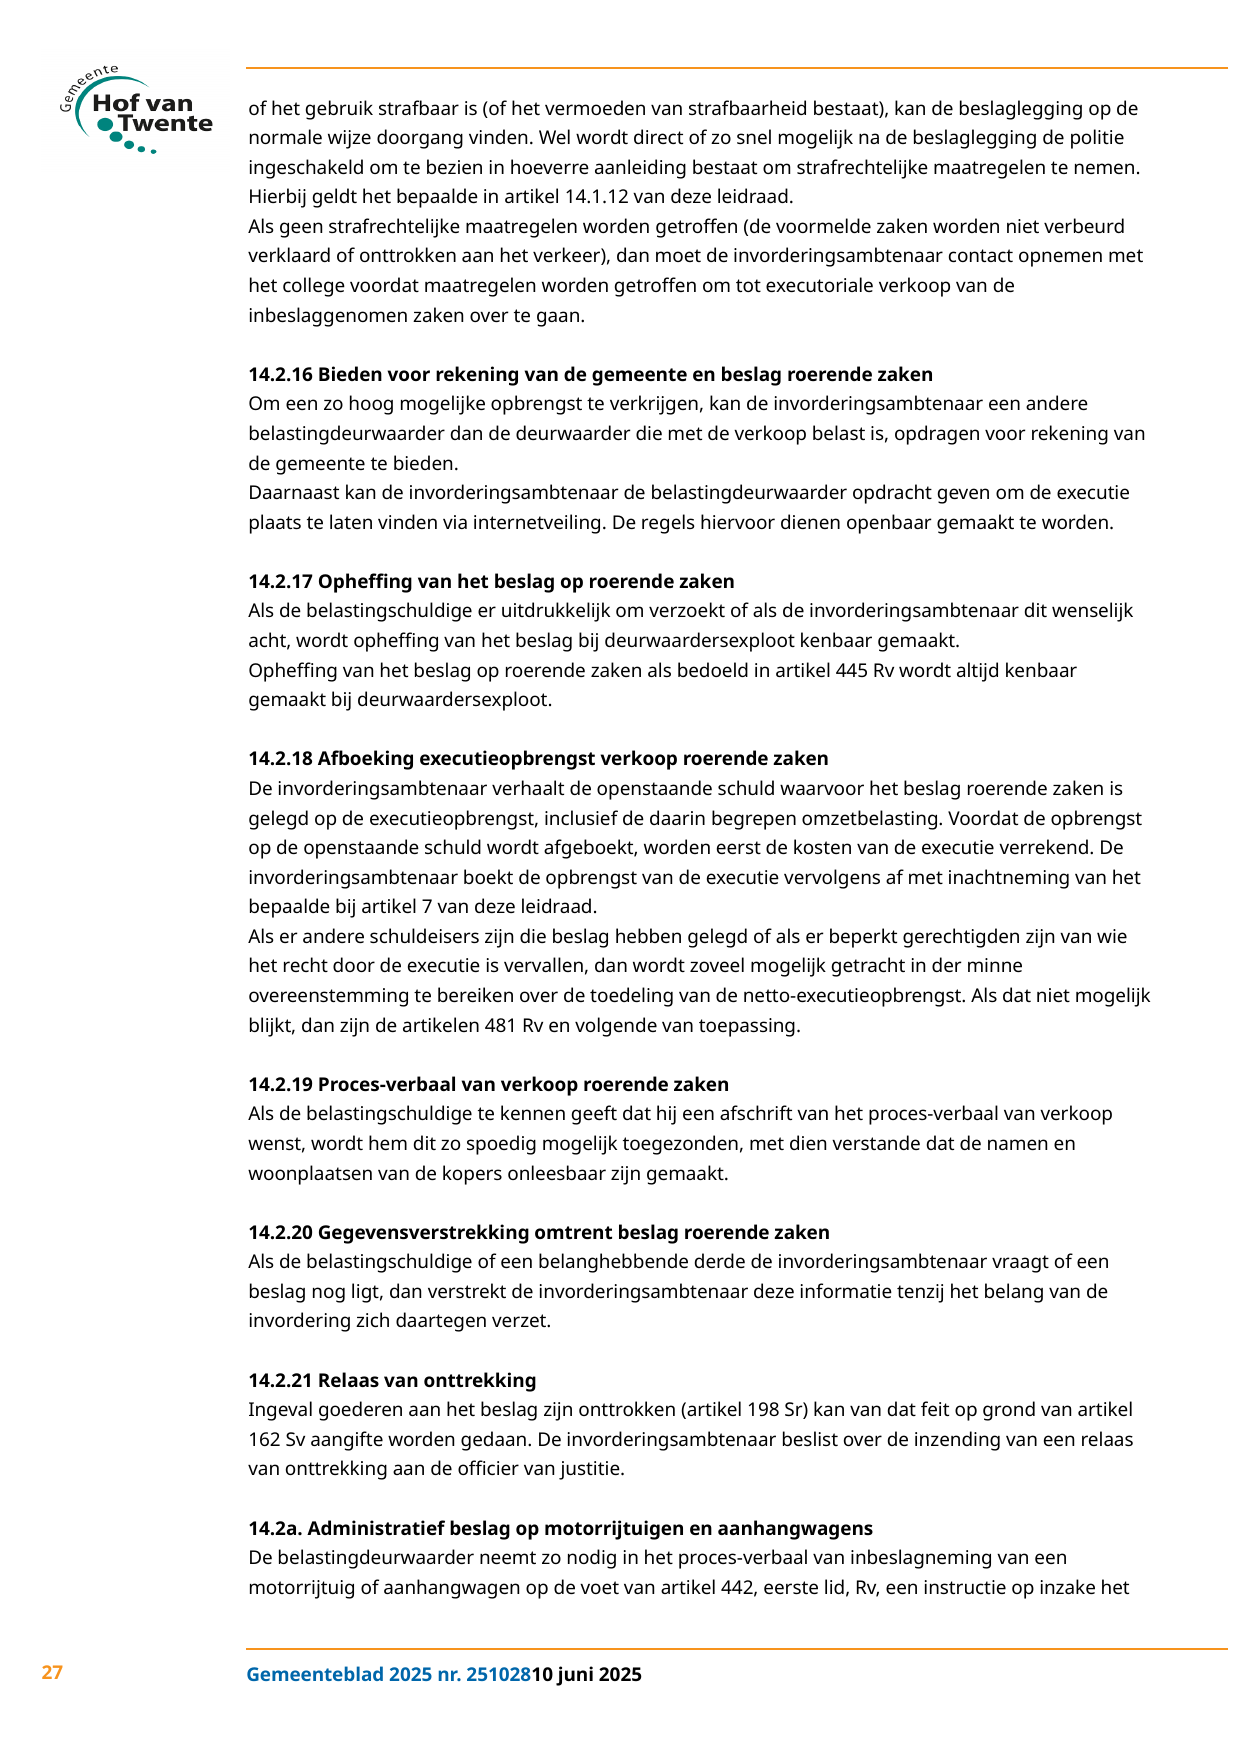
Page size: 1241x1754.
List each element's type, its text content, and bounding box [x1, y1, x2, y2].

text 14.2.17 Opheffing van het beslag op roerende zaken [248, 568, 1152, 594]
text Als de belastingschuldige te kennen geeft dat hij een afschrift van het proces-verbaal van verkoop wenst, wordt hem dit zo spoedig mogelijk toegezonden, met dien verstande dat de namen en woonplaatsen van de kopers onleesbaar zijn gemaakt. [248, 1101, 1152, 1186]
text 14.2.20 Gegevensverstrekking omtrent beslag roerende zaken [248, 1219, 1152, 1245]
text 14.2.16 Bieden voor rekening van de gemeente en beslag roerende zaken [248, 361, 1152, 387]
text Als de belastingschuldige er uitdrukkelijk om verzoekt of als de invorderingsambtenaar dit wenselijk acht, wordt opheffing van het beslag bij deurwaardersexploot kenbaar gemaakt. [248, 598, 1152, 653]
text Als er andere schuldeisers zijn die beslag hebben gelegd of als er beperkt gerechtigden zijn van wie het recht door de executie is vervallen, dan wordt zoveel mogelijk getracht in der minne overeenstemming te bereiken over de toedeling van de netto-executieopbrengst. Als dat niet mogelijk blijkt, dan zijn de artikelen 481 Rv en volgende van toepassing. [248, 923, 1152, 1038]
text De belastingdeurwaarder neemt zo nodig in het proces-verbaal van inbeslagneming van een motorrijtuig of aanhangwagen op de voet van artikel 442, eerste lid, Rv, een instructie op inzake het [248, 1544, 1152, 1600]
text 14.2.21 Relaas van onttrekking [248, 1367, 1152, 1393]
picture [41, 47, 231, 172]
text Als de belastingschuldige of een belanghebbende derde de invorderingsambtenaar vraagt of een beslag nog ligt, dan verstrekt de invorderingsambtenaar deze informatie tenzij het belang van de invordering zich daartegen verzet. [248, 1248, 1152, 1333]
text Als geen strafrechtelijke maatregelen worden getroffen (de voormelde zaken worden niet verbeurd verklaard of onttrokken aan het verkeer), dan moet de invorderingsambtenaar contact opnemen met het college voordat maatregelen worden getroffen om tot executoriale verkoop van de inbeslaggenomen zaken over te gaan. [248, 213, 1152, 328]
text of het gebruik strafbaar is (of het vermoeden van strafbaarheid bestaat), kan de beslaglegging op de normale wijze doorgang vinden. Wel wordt direct of zo snel mogelijk na de beslaglegging de politie ingeschakeld om te bezien in hoeverre aanleiding bestaat om strafrechtelijke maatregelen te nemen. Hierbij geldt het bepaalde in artikel 14.1.12 van deze leidraad. [248, 95, 1152, 209]
text Daarnaast kan de invorderingsambtenaar de belastingdeurwaarder opdracht geven om de executie plaats te laten vinden via internetveiling. De regels hiervoor dienen openbaar gemaakt te worden. [248, 479, 1152, 535]
text Ingeval goederen aan het beslag zijn onttrokken (artikel 198 Sr) kan van dat feit op grond van artikel 162 Sv aangifte worden gedaan. De invorderingsambtenaar beslist over de inzending van een relaas van onttrekking aan de officier van justitie. [248, 1396, 1152, 1481]
text 14.2.18 Afboeking executieopbrengst verkoop roerende zaken [248, 746, 1152, 771]
text 14.2.19 Proces-verbaal van verkoop roerende zaken [248, 1071, 1152, 1097]
text De invorderingsambtenaar verhaalt de openstaande schuld waarvoor het beslag roerende zaken is gelegd op de executieopbrengst, inclusief de daarin begrepen omzetbelasting. Voordat de opbrengst op de openstaande schuld wordt afgeboekt, worden eerst de kosten van de executie verrekend. De invorderingsambtenaar boekt de opbrengst van de executie vervolgens af met inachtneming van het bepaalde bij artikel 7 van deze leidraad. [248, 775, 1152, 919]
text 14.2a. Administratief beslag op motorrijtuigen en aanhangwagens [248, 1515, 1152, 1541]
text Opheffing van het beslag op roerende zaken als bedoeld in artikel 445 Rv wordt altijd kenbaar gemaakt bij deurwaardersexploot. [248, 657, 1152, 712]
text Om een zo hoog mogelijke opbrengst te verkrijgen, kan de invorderingsambtenaar een andere belastingdeurwaarder dan de deurwaarder die met de verkoop belast is, opdragen voor rekening van de gemeente te bieden. [248, 391, 1152, 476]
